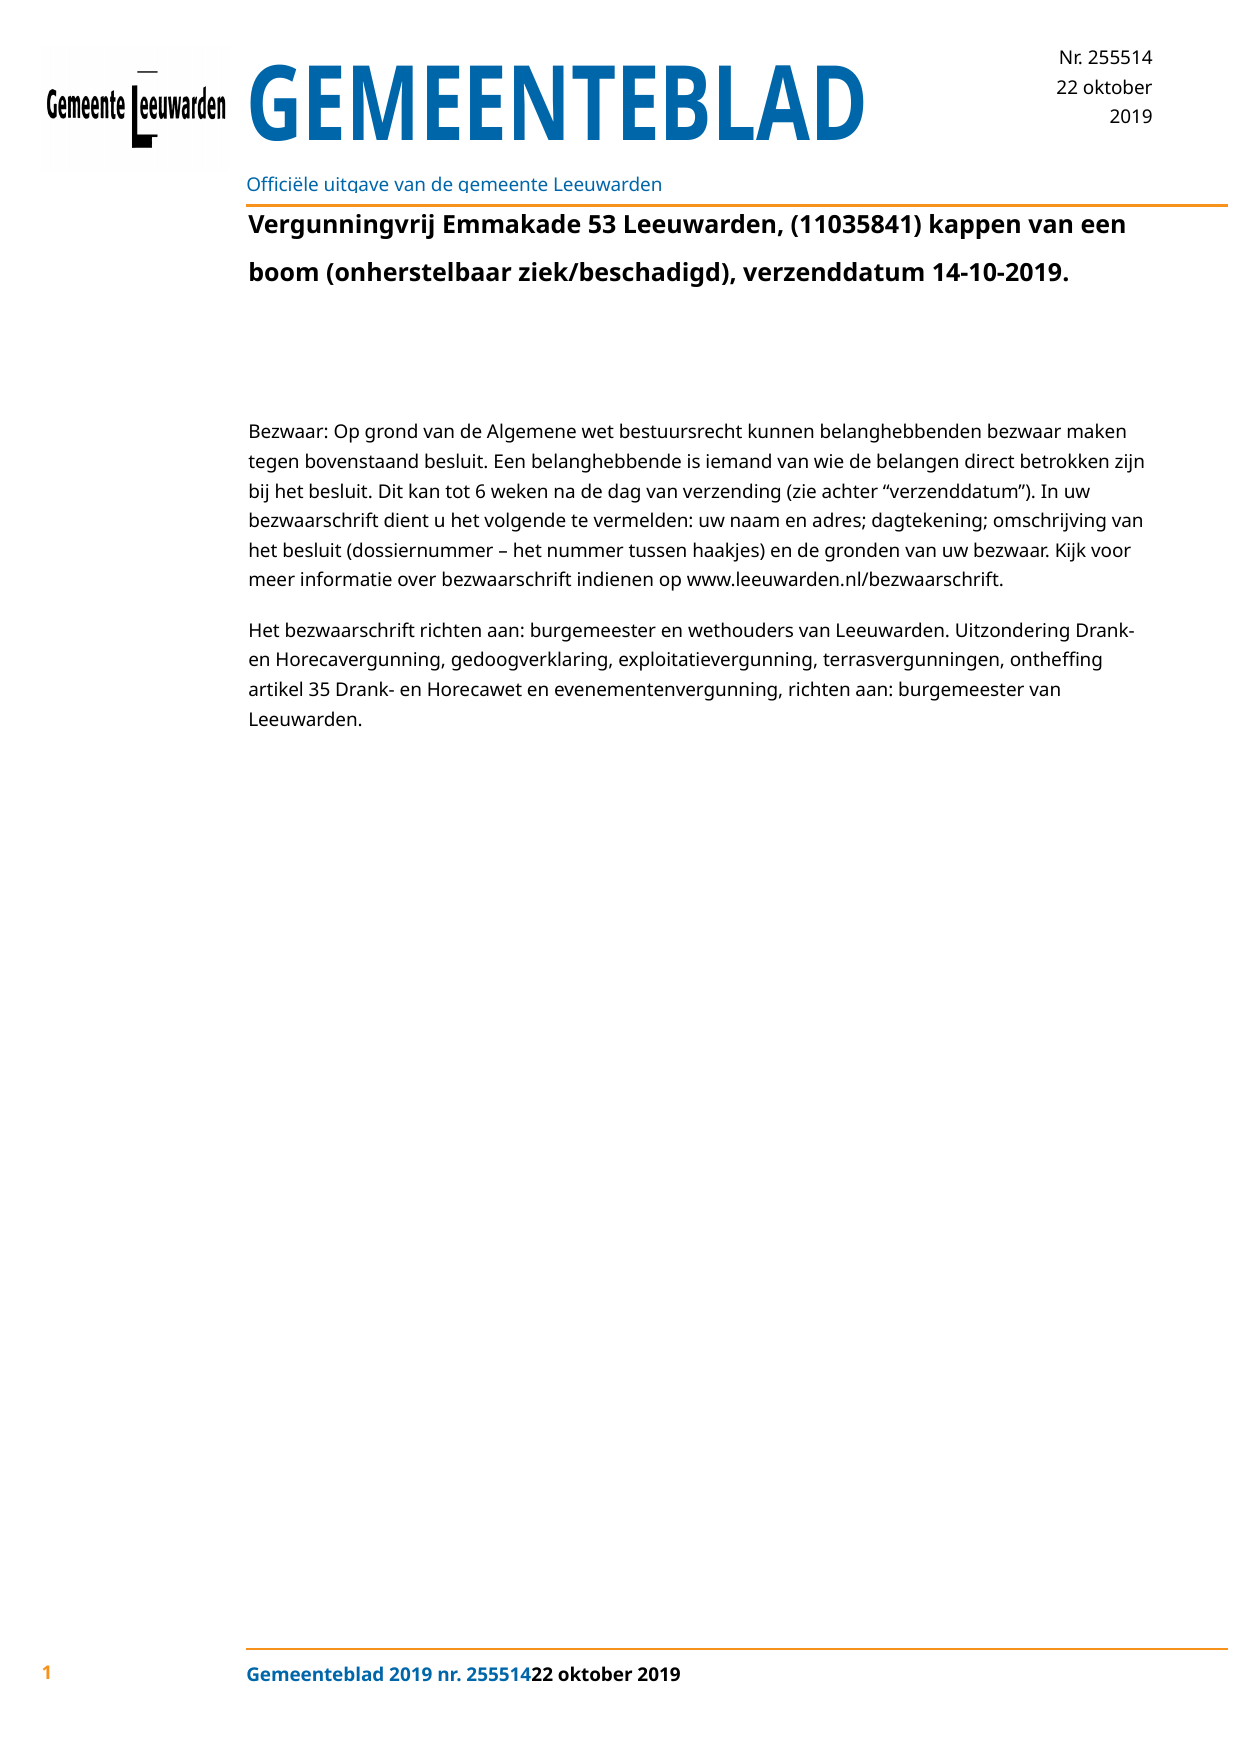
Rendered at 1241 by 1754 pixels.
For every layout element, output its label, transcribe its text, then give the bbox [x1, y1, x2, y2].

text Bezwaar: Op grond van de Algemene wet bestuursrecht kunnen belanghebbenden bezwaar maken tegen bovenstaand besluit. Een belanghebbende is iemand van wie de belangen direct betrokken zijn bij het besluit. Dit kan tot 6 weken na de dag van verzending (zie achter “verzenddatum”). In uw bezwaarschrift dient u het volgende te vermelden: uw naam en adres; dagtekening; omschrijving van het besluit (dossiernummer – het nummer tussen haakjes) en de gronden van uw bezwaar. Kijk voor meer informatie over bezwaarschrift indienen op www.leeuwarden.nl/bezwaarschrift. [248, 419, 1152, 592]
text Vergunningvrij Emmakade 53 Leeuwarden, (11035841) kappen van een boom (onherstelbaar ziek/beschadigd), verzenddatum 14-10-2019. [248, 207, 1152, 288]
picture [41, 47, 231, 172]
text Het bezwaarschrift richten aan: burgemeester en wethouders van Leeuwarden. Uitzondering Drank- en Horecavergunning, gedoogverklaring, exploitatievergunning, terrasvergunningen, ontheffing artikel 35 Drank- en Horecawet en evenementenvergunning, richten aan: burgemeester van Leeuwarden. [248, 617, 1152, 732]
